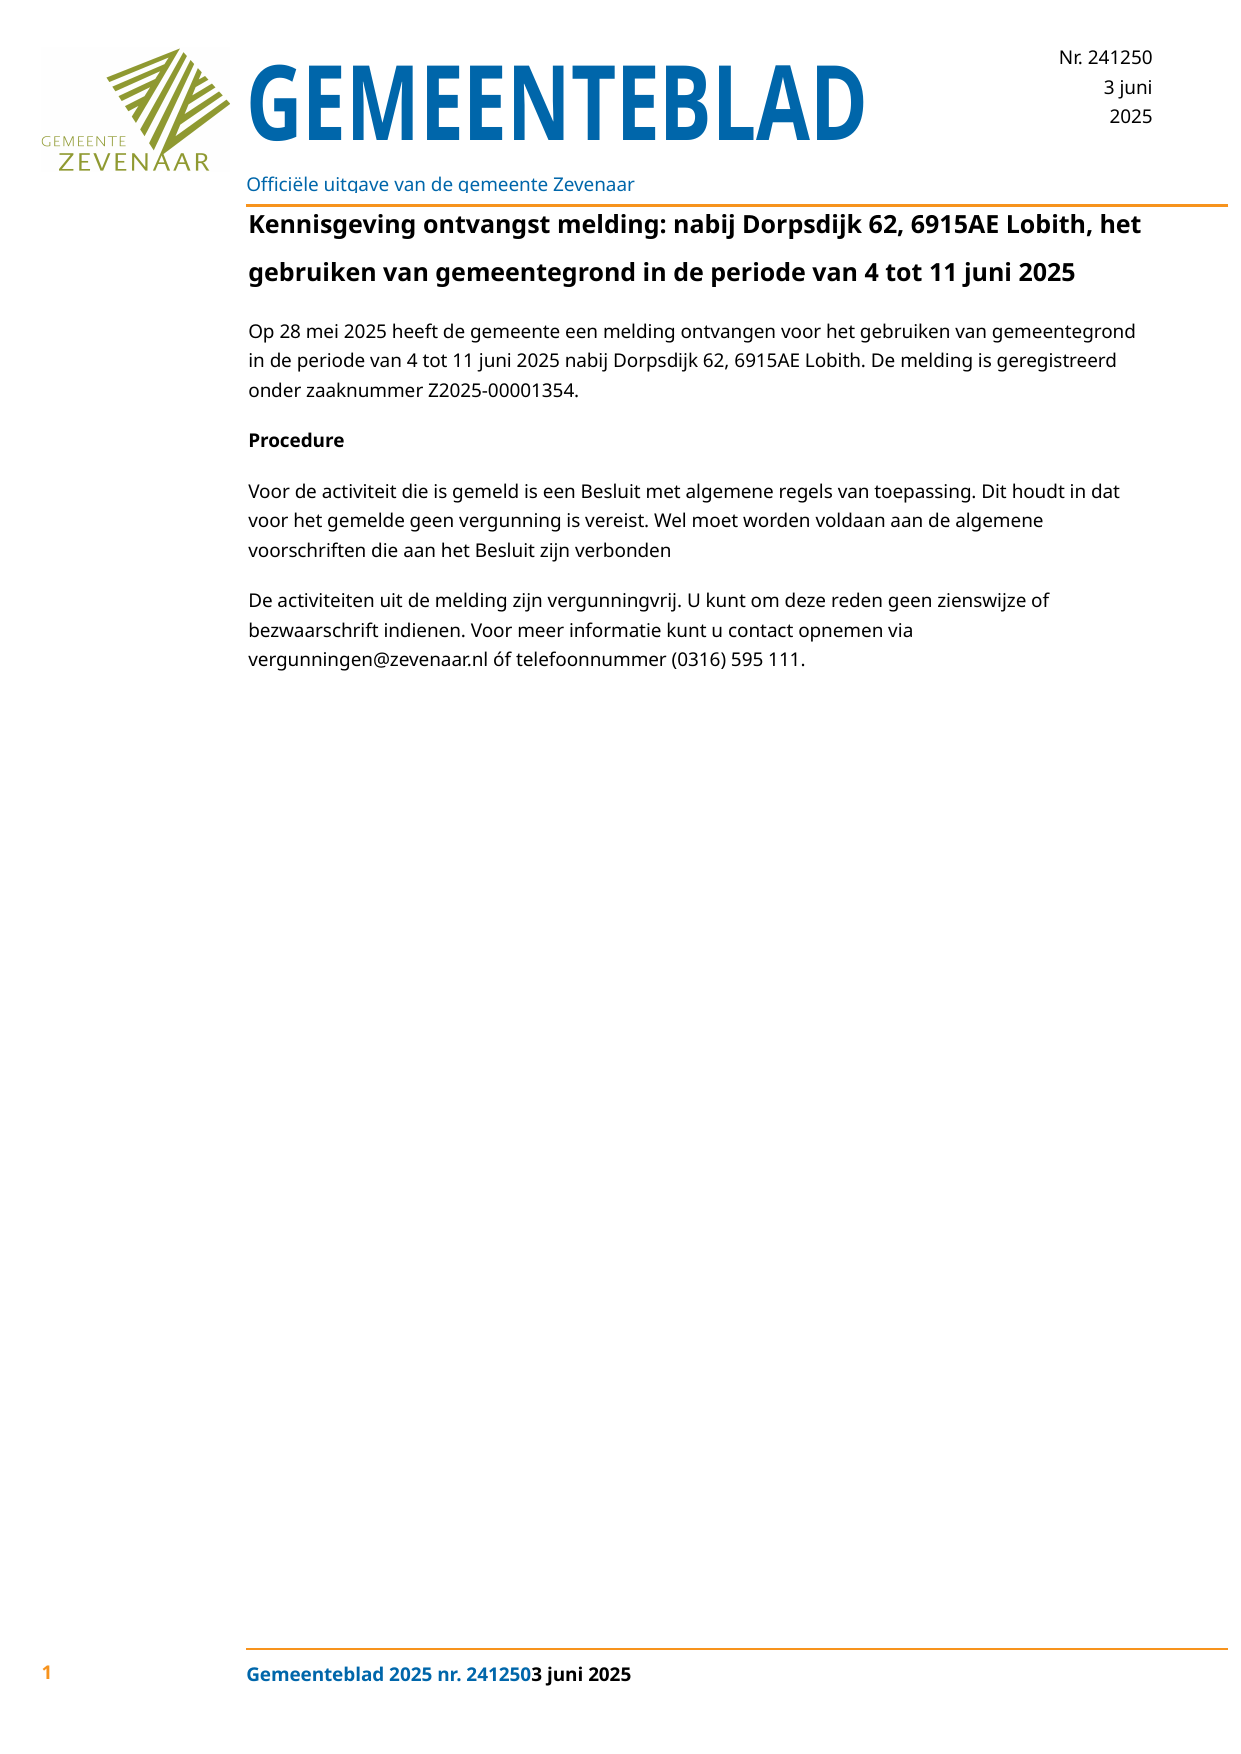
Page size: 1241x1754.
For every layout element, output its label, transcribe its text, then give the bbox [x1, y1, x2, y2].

text Op 28 mei 2025 heeft de gemeente een melding ontvangen voor het gebruiken van gemeentegrond in de periode van 4 tot 11 juni 2025 nabij Dorpsdijk 62, 6915AE Lobith. De melding is geregistreerd onder zaaknummer Z2025-00001354. [248, 318, 1152, 403]
text De activiteiten uit de melding zijn vergunningvrij. U kunt om deze reden geen zienswijze of bezwaarschrift indienen. Voor meer informatie kunt u contact opnemen via vergunningen@zevenaar.nl óf telefoonnummer (0316) 595 111. [248, 587, 1152, 672]
text Voor de activiteit die is gemeld is een Besluit met algemene regels van toepassing. Dit houdt in dat voor het gemelde geen vergunning is vereist. Wel moet worden voldaan aan de algemene voorschriften die aan het Besluit zijn verbonden [248, 478, 1152, 563]
text Procedure [248, 427, 1152, 453]
picture [41, 47, 231, 172]
text Kennisgeving ontvangst melding: nabij Dorpsdijk 62, 6915AE Lobith, het gebruiken van gemeentegrond in de periode van 4 tot 11 juni 2025 [248, 207, 1152, 288]
